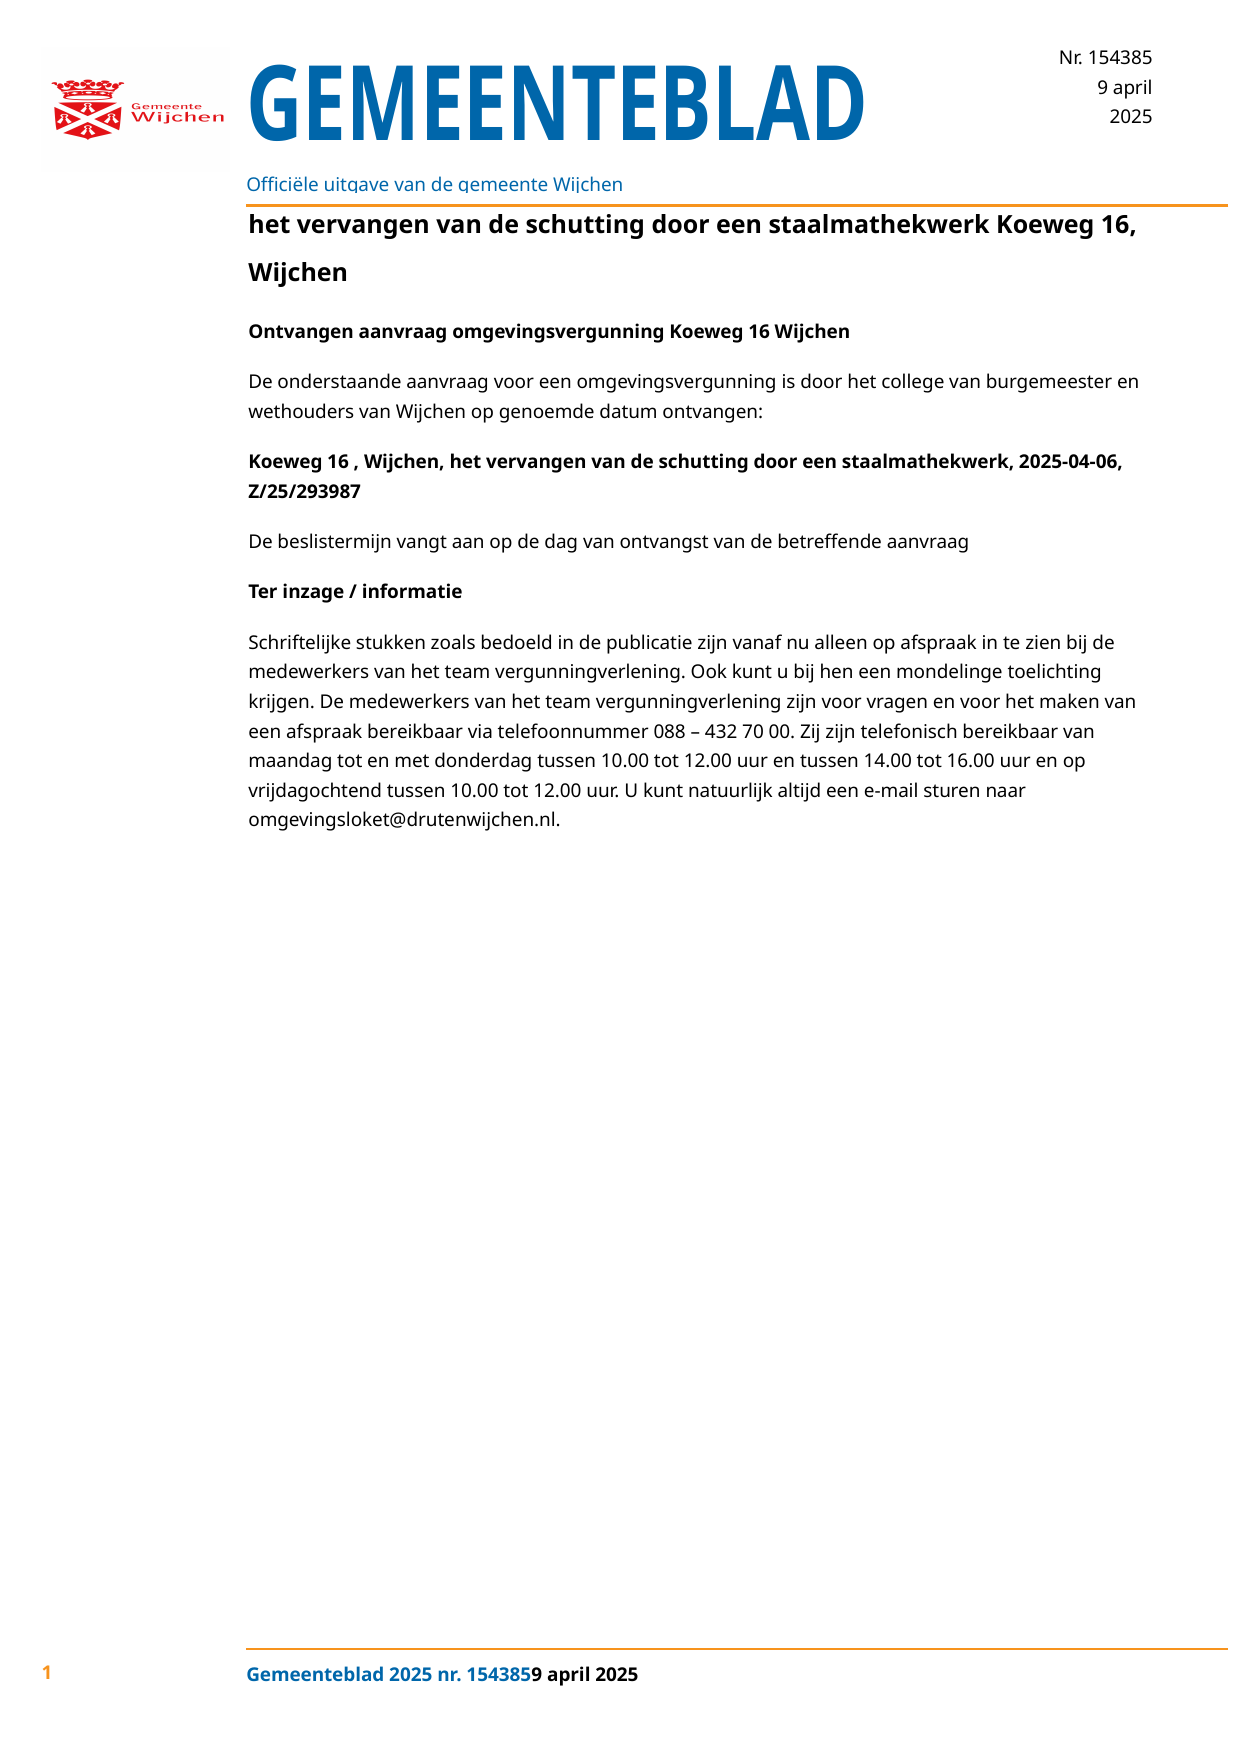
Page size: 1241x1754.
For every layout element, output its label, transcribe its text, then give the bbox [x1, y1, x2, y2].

text Koeweg 16 , Wijchen, het vervangen van de schutting door een staalmathekwerk, 2025-04-06, Z/25/293987 [248, 448, 1152, 504]
text Ter inzage / informatie [248, 579, 1152, 604]
text Schriftelijke stukken zoals bedoeld in de publicatie zijn vanaf nu alleen op afspraak in te zien bij de medewerkers van het team vergunningverlening. Ook kunt u bij hen een mondelinge toelichting krijgen. De medewerkers van het team vergunningverlening zijn voor vragen en voor het maken van een afspraak bereikbaar via telefoonnummer 088 – 432 70 00. Zij zijn telefonisch bereikbaar van maandag tot en met donderdag tussen 10.00 tot 12.00 uur en tussen 14.00 tot 16.00 uur en op vrijdagochtend tussen 10.00 tot 12.00 uur. U kunt natuurlijk altijd een e-mail sturen naar omgevingsloket@drutenwijchen.nl. [248, 629, 1152, 832]
picture [41, 47, 231, 172]
text De onderstaande aanvraag voor een omgevingsvergunning is door het college van burgemeester en wethouders van Wijchen op genoemde datum ontvangen: [248, 368, 1152, 424]
text Ontvangen aanvraag omgevingsvergunning Koeweg 16 Wijchen [248, 318, 1152, 344]
text De beslistermijn vangt aan op de dag van ontvangst van de betreffende aanvraag [248, 528, 1152, 554]
text het vervangen van de schutting door een staalmathekwerk Koeweg 16, Wijchen [248, 207, 1152, 288]
